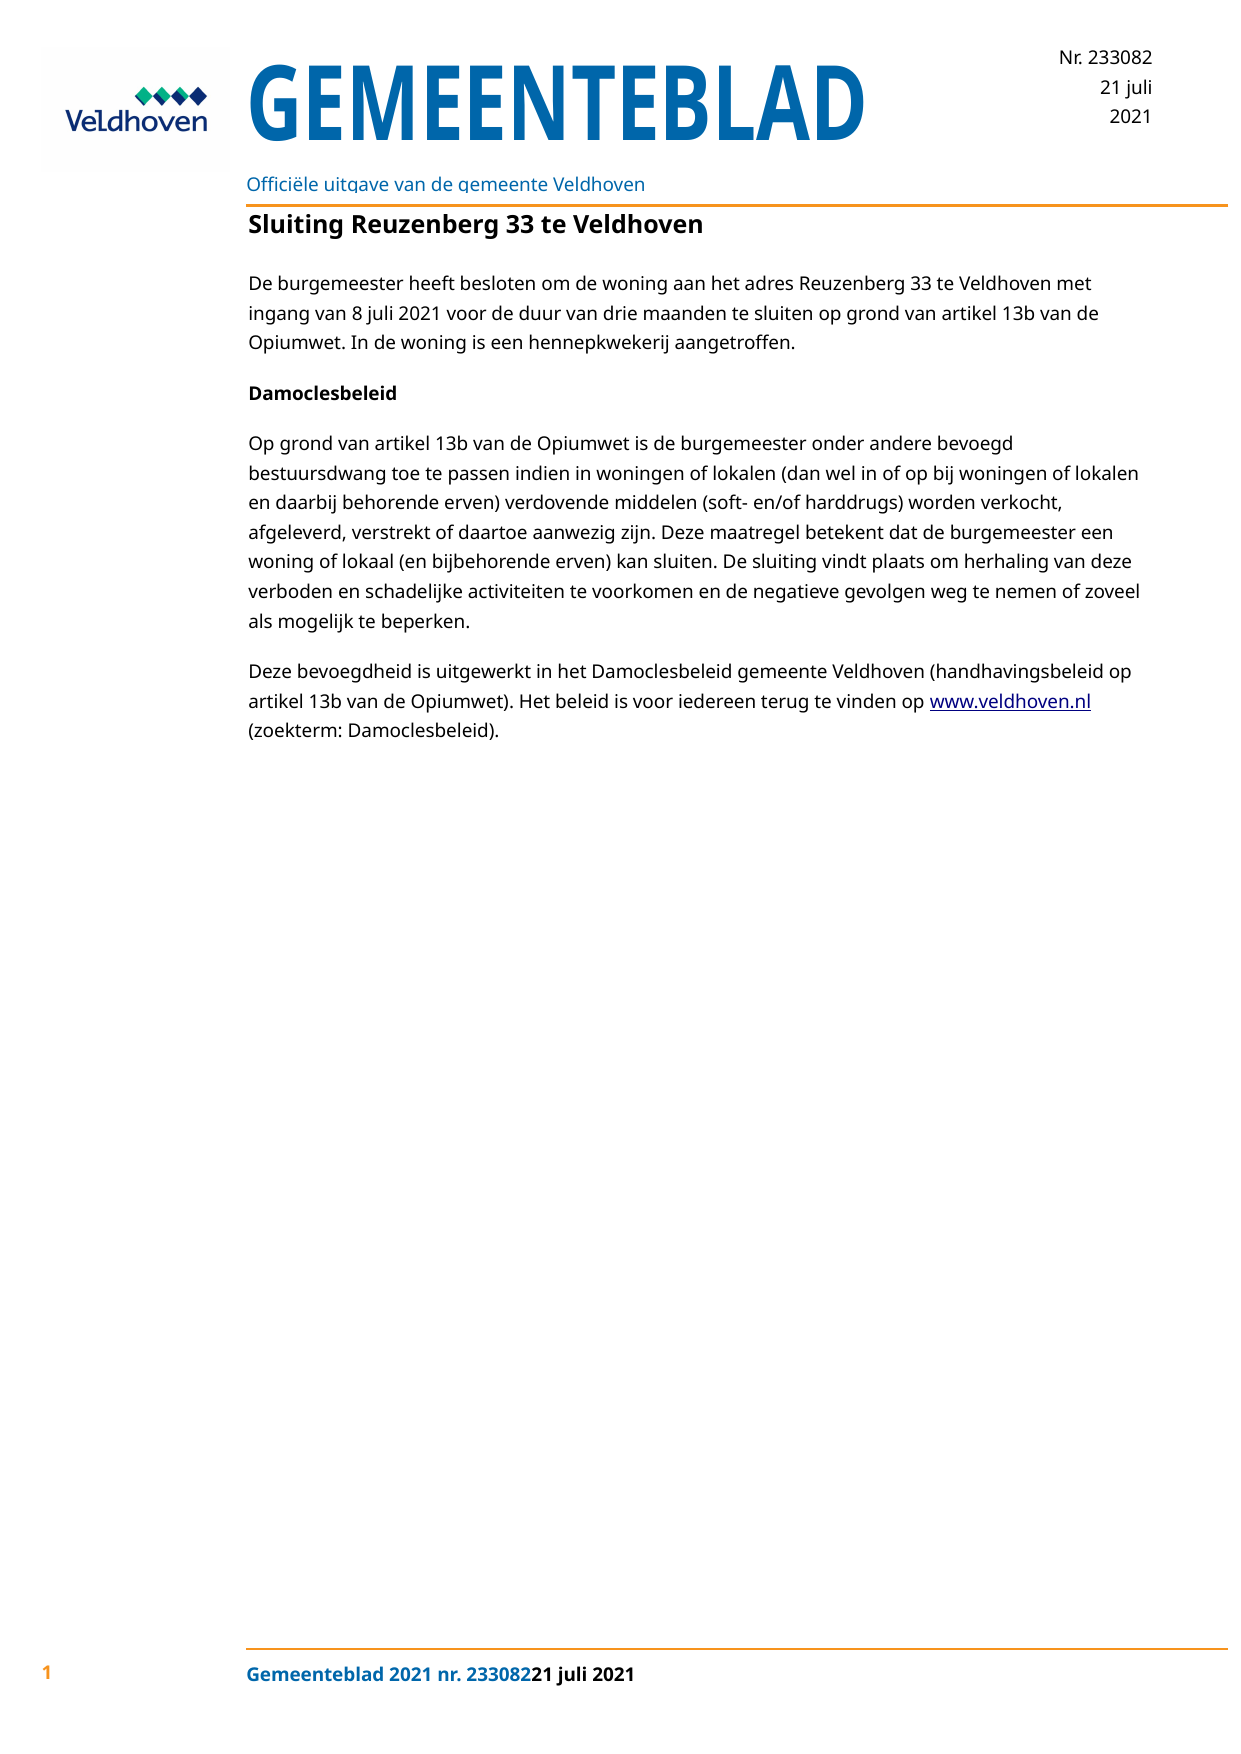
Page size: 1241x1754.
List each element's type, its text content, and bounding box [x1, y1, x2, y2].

picture [41, 47, 231, 172]
text De burgemeester heeft besloten om de woning aan het adres Reuzenberg 33 te Veldhoven met ingang van 8 juli 2021 voor de duur van drie maanden te sluiten op grond van artikel 13b van de Opiumwet. In de woning is een hennepkwekerij aangetroffen. [248, 270, 1152, 355]
text Deze bevoegdheid is uitgewerkt in het Damoclesbeleid gemeente Veldhoven (handhavingsbeleid op artikel 13b van de Opiumwet). Het beleid is voor iedereen terug te vinden op www.veldhoven.nl (zoekterm: Damoclesbeleid). [248, 658, 1152, 743]
text Op grond van artikel 13b van de Opiumwet is de burgemeester onder andere bevoegd bestuursdwang toe te passen indien in woningen of lokalen (dan wel in of op bij woningen of lokalen en daarbij behorende erven) verdovende middelen (soft- en/of harddrugs) worden verkocht, afgeleverd, verstrekt of daartoe aanwezig zijn. Deze maatregel betekent dat de burgemeester een woning of lokaal (en bijbehorende erven) kan sluiten. De sluiting vindt plaats om herhaling van deze verboden en schadelijke activiteiten te voorkomen en de negatieve gevolgen weg te nemen of zoveel als mogelijk te beperken. [248, 430, 1152, 633]
text Sluiting Reuzenberg 33 te Veldhoven [248, 207, 1152, 241]
text Damoclesbeleid [248, 380, 1152, 406]
